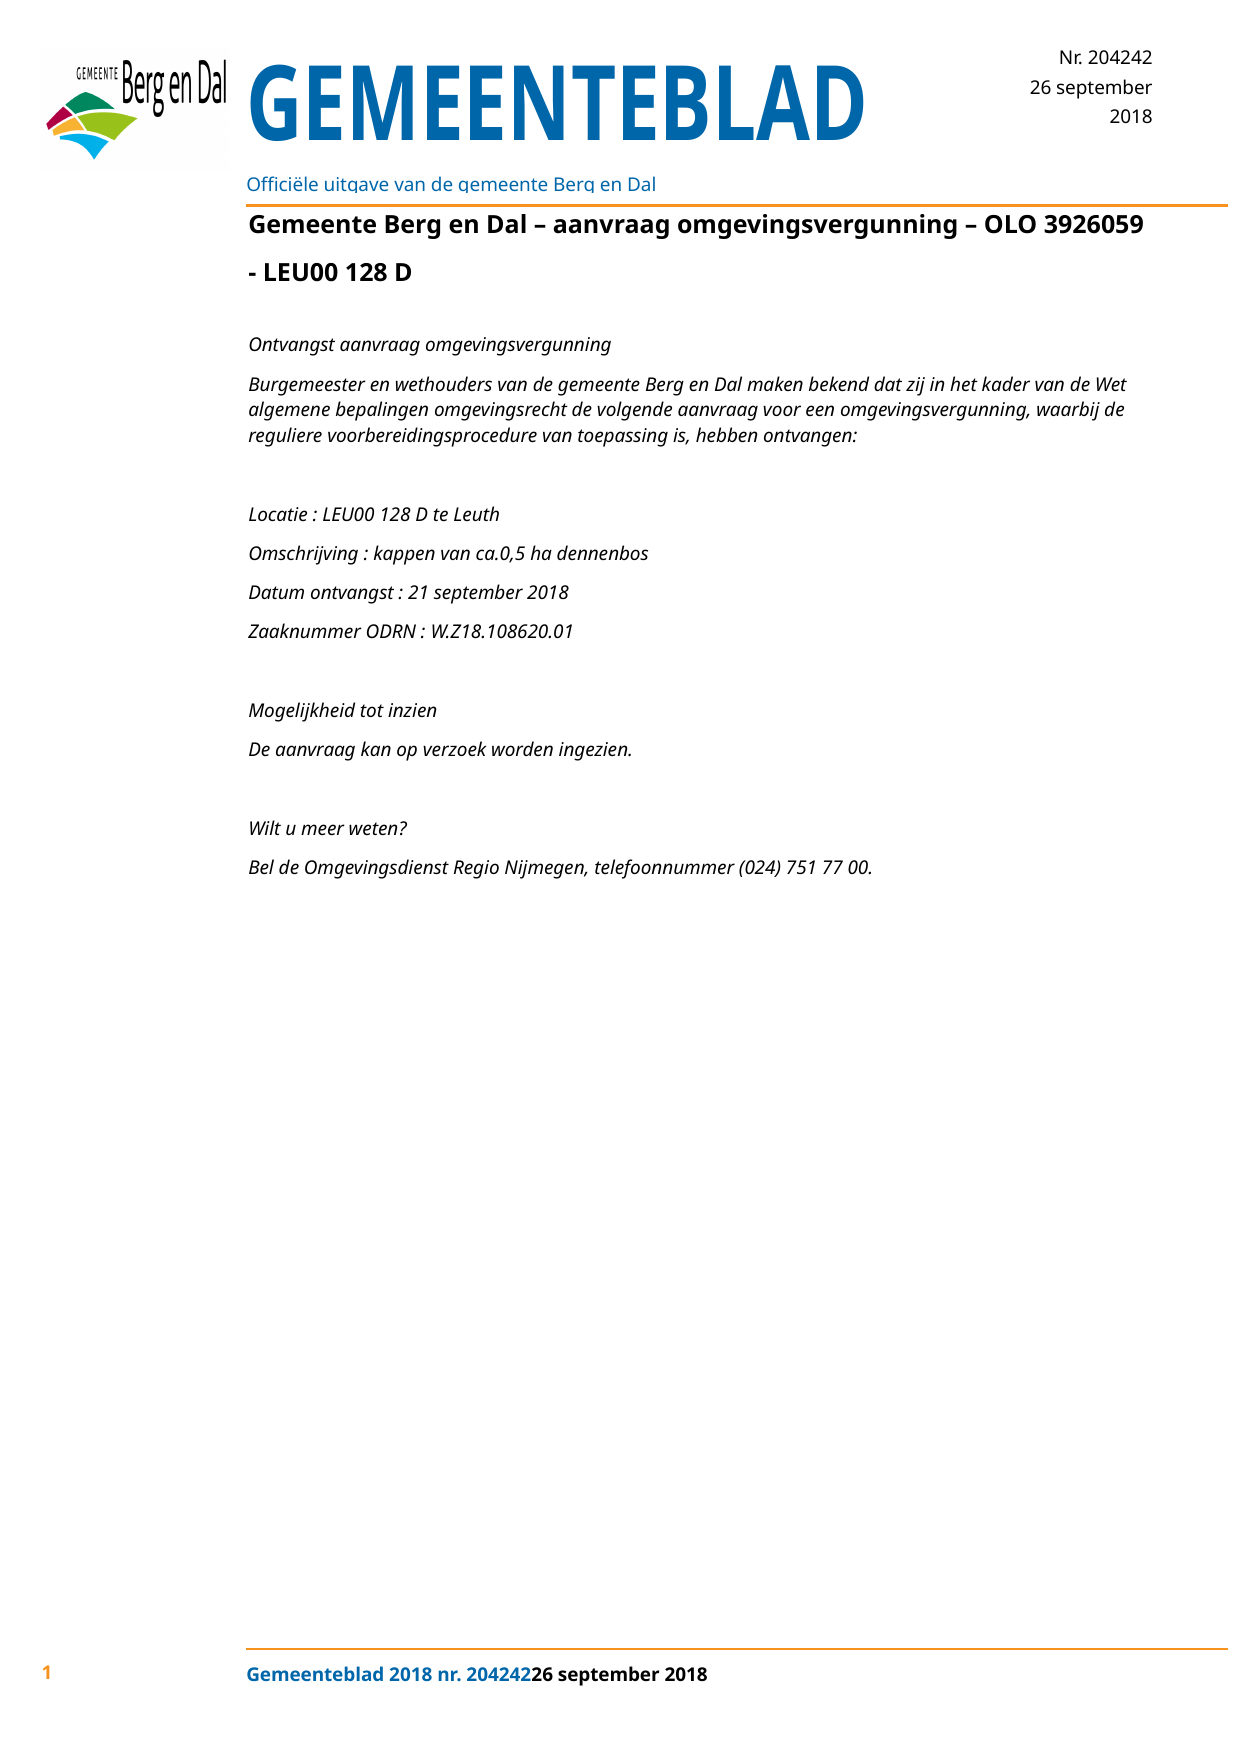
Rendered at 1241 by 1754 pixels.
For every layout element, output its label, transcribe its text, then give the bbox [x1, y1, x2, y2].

text Ontvangst aanvraag omgevingsvergunning [248, 331, 1152, 357]
text Gemeente Berg en Dal – aanvraag omgevingsvergunning – OLO 3926059 - LEU00 128 D [248, 207, 1152, 288]
picture [41, 47, 231, 172]
text Burgemeester en wethouders van de gemeente Berg en Dal maken bekend dat zij in het kader van de Wet algemene bepalingen omgevingsrecht de volgende aanvraag voor een omgevingsvergunning, waarbij de reguliere voorbereidingsprocedure van toepassing is, hebben ontvangen: [248, 371, 1152, 448]
text Mogelijkheid tot inzien [248, 697, 1152, 723]
text Datum ontvangst : 21 september 2018 [248, 579, 1152, 605]
text De aanvraag kan op verzoek worden ingezien. [248, 736, 1152, 762]
text Locatie : LEU00 128 D te Leuth [248, 501, 1152, 526]
text Zaaknummer ODRN : W.Z18.108620.01 [248, 618, 1152, 644]
text Bel de Omgevingsdienst Regio Nijmegen, telefoonnummer (024) 751 77 00. [248, 854, 1152, 880]
text Omschrijving : kappen van ca.0,5 ha dennenbos [248, 540, 1152, 566]
text Wilt u meer weten? [248, 815, 1152, 841]
